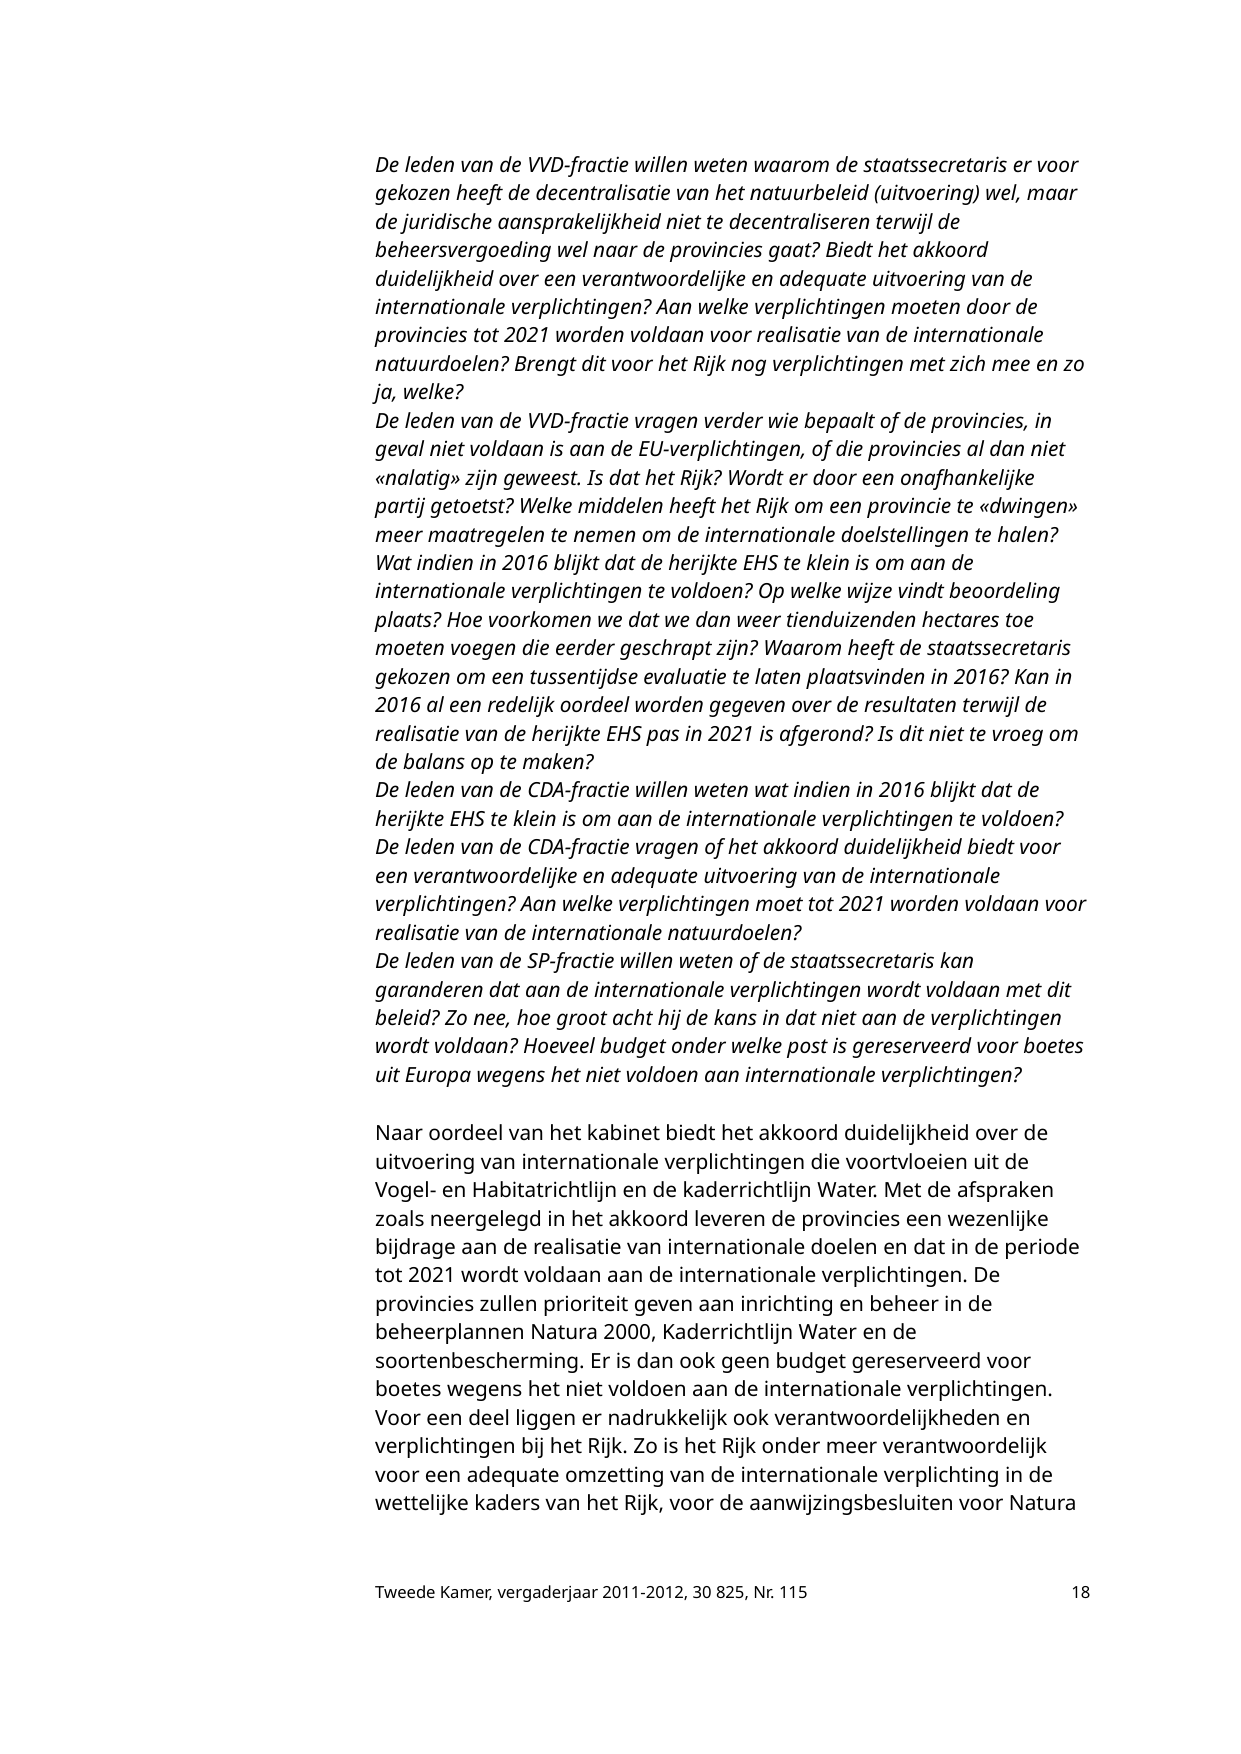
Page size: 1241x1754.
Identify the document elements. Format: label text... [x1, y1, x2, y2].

text De leden van de VVD-fractie vragen verder wie bepaalt of de provincies, in geval niet voldaan is aan de EU-verplichtingen, of die provincies al dan niet «nalatig» zijn geweest. Is dat het Rijk? Wordt er door een onafhankelijke partij getoetst? Welke middelen heeft het Rijk om een provincie te «dwingen» meer maatregelen te nemen om de internationale doelstellingen te halen? Wat indien in 2016 blijkt dat de herijkte EHS te klein is om aan de internationale verplichtingen te voldoen? Op welke wijze vindt beoordeling plaats? Hoe voorkomen we dat we dan weer tienduizenden hectares toe moeten voegen die eerder geschrapt zijn? Waarom heeft de staatssecretaris gekozen om een tussentijdse evaluatie te laten plaatsvinden in 2016? Kan in 2016 al een redelijk oordeel worden gegeven over de resultaten terwijl de realisatie van de herijkte EHS pas in 2021 is afgerond? Is dit niet te vroeg om de balans op te maken? [375, 406, 1090, 776]
text Voor een deel liggen er nadrukkelijk ook verantwoordelijkheden en verplichtingen bij het Rijk. Zo is het Rijk onder meer verantwoordelijk voor een adequate omzetting van de internationale verplichting in de wettelijke kaders van het Rijk, voor de aanwijzingsbesluiten voor Natura [375, 1403, 1090, 1517]
text De leden van de SP-fractie willen weten of de staatssecretaris kan garanderen dat aan de internationale verplichtingen wordt voldaan met dit beleid? Zo nee, hoe groot acht hij de kans in dat niet aan de verplichtingen wordt voldaan? Hoeveel budget onder welke post is gereserveerd voor boetes uit Europa wegens het niet voldoen aan internationale verplichtingen? [375, 946, 1090, 1088]
text De leden van de VVD-fractie willen weten waarom de staatssecretaris er voor gekozen heeft de decentralisatie van het natuurbeleid (uitvoering) wel, maar de juridische aansprakelijkheid niet te decentraliseren terwijl de beheersvergoeding wel naar de provincies gaat? Biedt het akkoord duidelijkheid over een verantwoordelijke en adequate uitvoering van de internationale verplichtingen? Aan welke verplichtingen moeten door de provincies tot 2021 worden voldaan voor realisatie van de internationale natuurdoelen? Brengt dit voor het Rijk nog verplichtingen met zich mee en zo ja, welke? [375, 150, 1090, 406]
text De leden van de CDA-fractie willen weten wat indien in 2016 blijkt dat de herijkte EHS te klein is om aan de internationale verplichtingen te voldoen? [375, 776, 1090, 832]
text Naar oordeel van het kabinet biedt het akkoord duidelijkheid over de uitvoering van internationale verplichtingen die voortvloeien uit de Vogel- en Habitatrichtlijn en de kaderrichtlijn Water. Met de afspraken zoals neergelegd in het akkoord leveren de provincies een wezenlijke bijdrage aan de realisatie van internationale doelen en dat in de periode tot 2021 wordt voldaan aan de internationale verplichtingen. De provincies zullen prioriteit geven aan inrichting en beheer in de beheerplannen Natura 2000, Kaderrichtlijn Water en de soortenbescherming. Er is dan ook geen budget gereserveerd voor boetes wegens het niet voldoen aan de internationale verplichtingen. [375, 1118, 1090, 1403]
text De leden van de CDA-fractie vragen of het akkoord duidelijkheid biedt voor een verantwoordelijke en adequate uitvoering van de internationale verplichtingen? Aan welke verplichtingen moet tot 2021 worden voldaan voor realisatie van de internationale natuurdoelen? [375, 832, 1090, 946]
